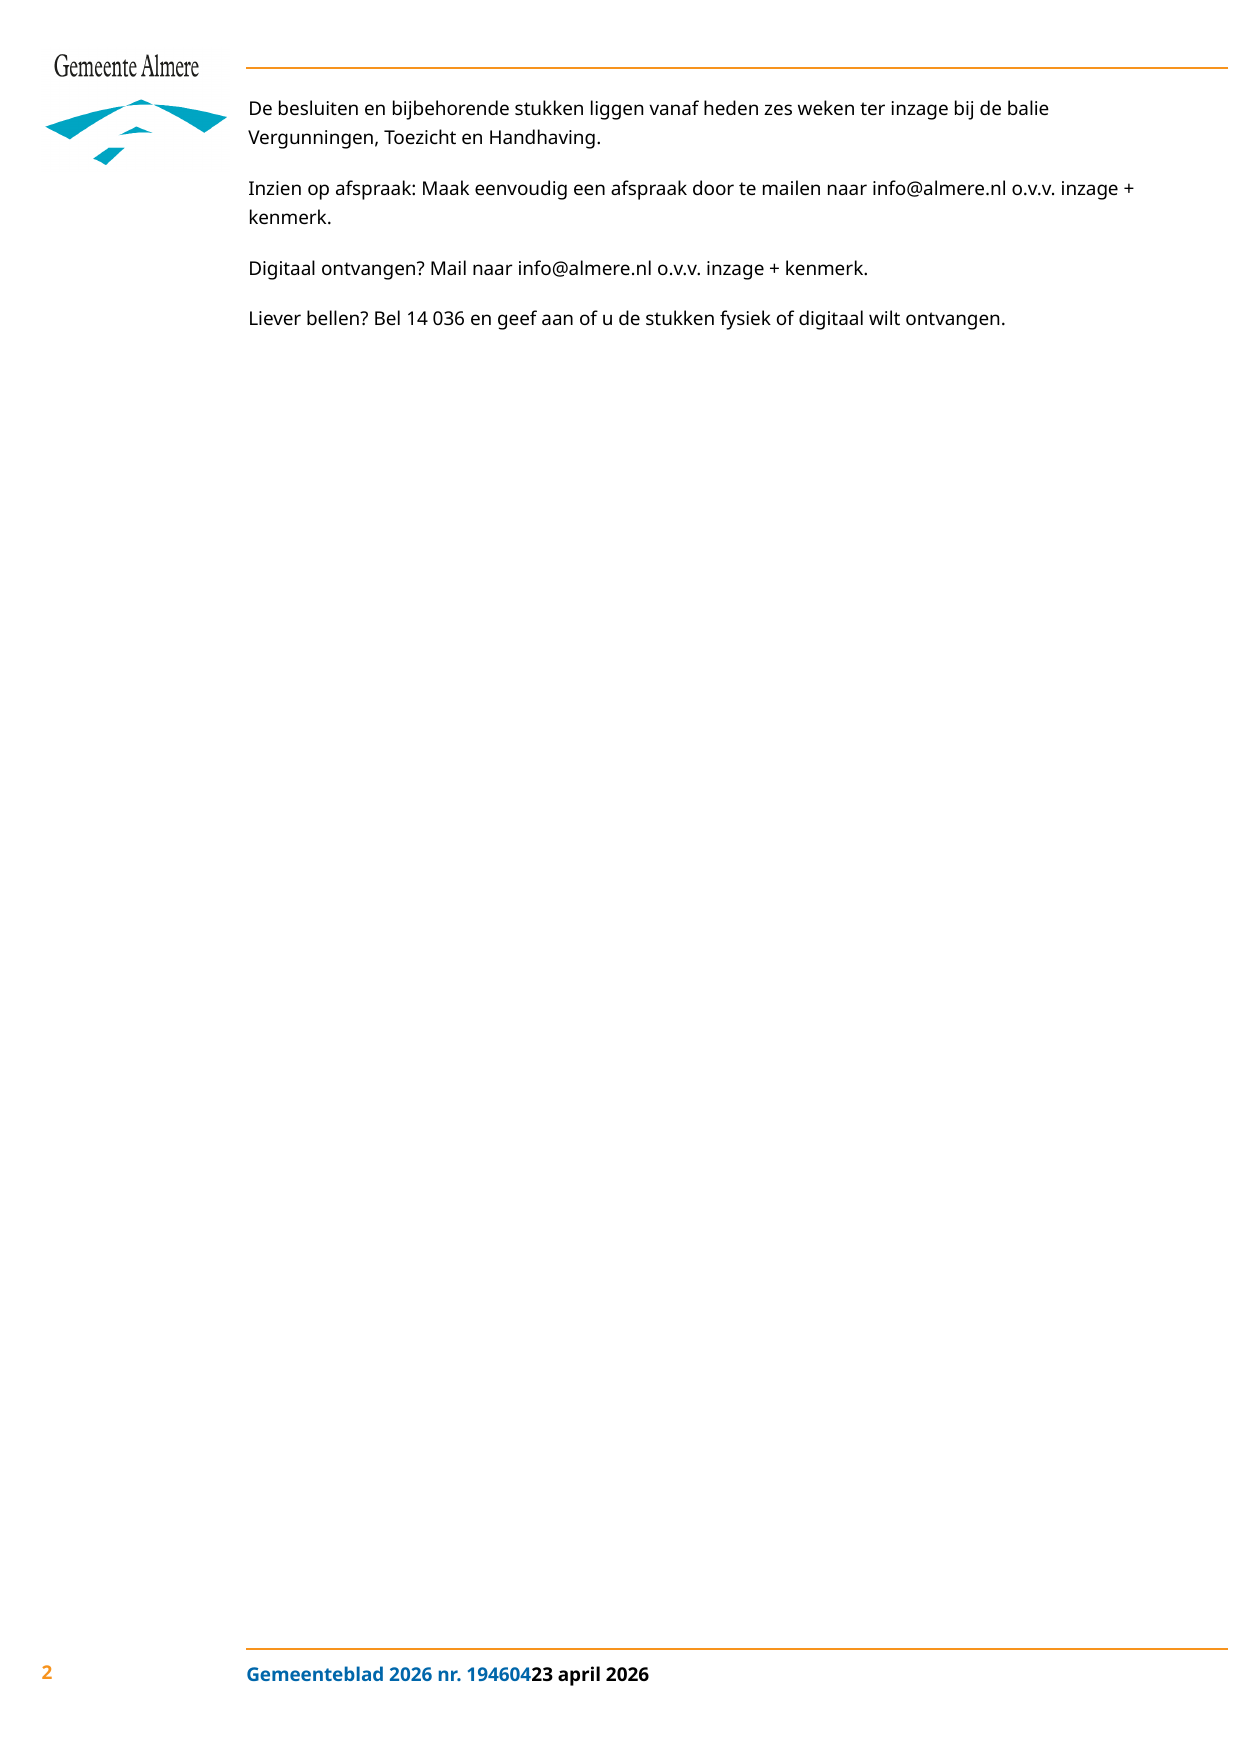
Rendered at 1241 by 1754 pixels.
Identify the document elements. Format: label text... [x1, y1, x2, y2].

text Inzien op afspraak: Maak eenvoudig een afspraak door te mailen naar info@almere.nl o.v.v. inzage + kenmerk. [248, 175, 1152, 230]
text Liever bellen? Bel 14 036 en geef aan of u de stukken fysiek of digitaal wilt ontvangen. [248, 305, 1152, 331]
picture [41, 47, 231, 172]
text De besluiten en bijbehorende stukken liggen vanaf heden zes weken ter inzage bij de balie Vergunningen, Toezicht en Handhaving. [248, 95, 1152, 150]
text Digitaal ontvangen? Mail naar info@almere.nl o.v.v. inzage + kenmerk. [248, 255, 1152, 281]
